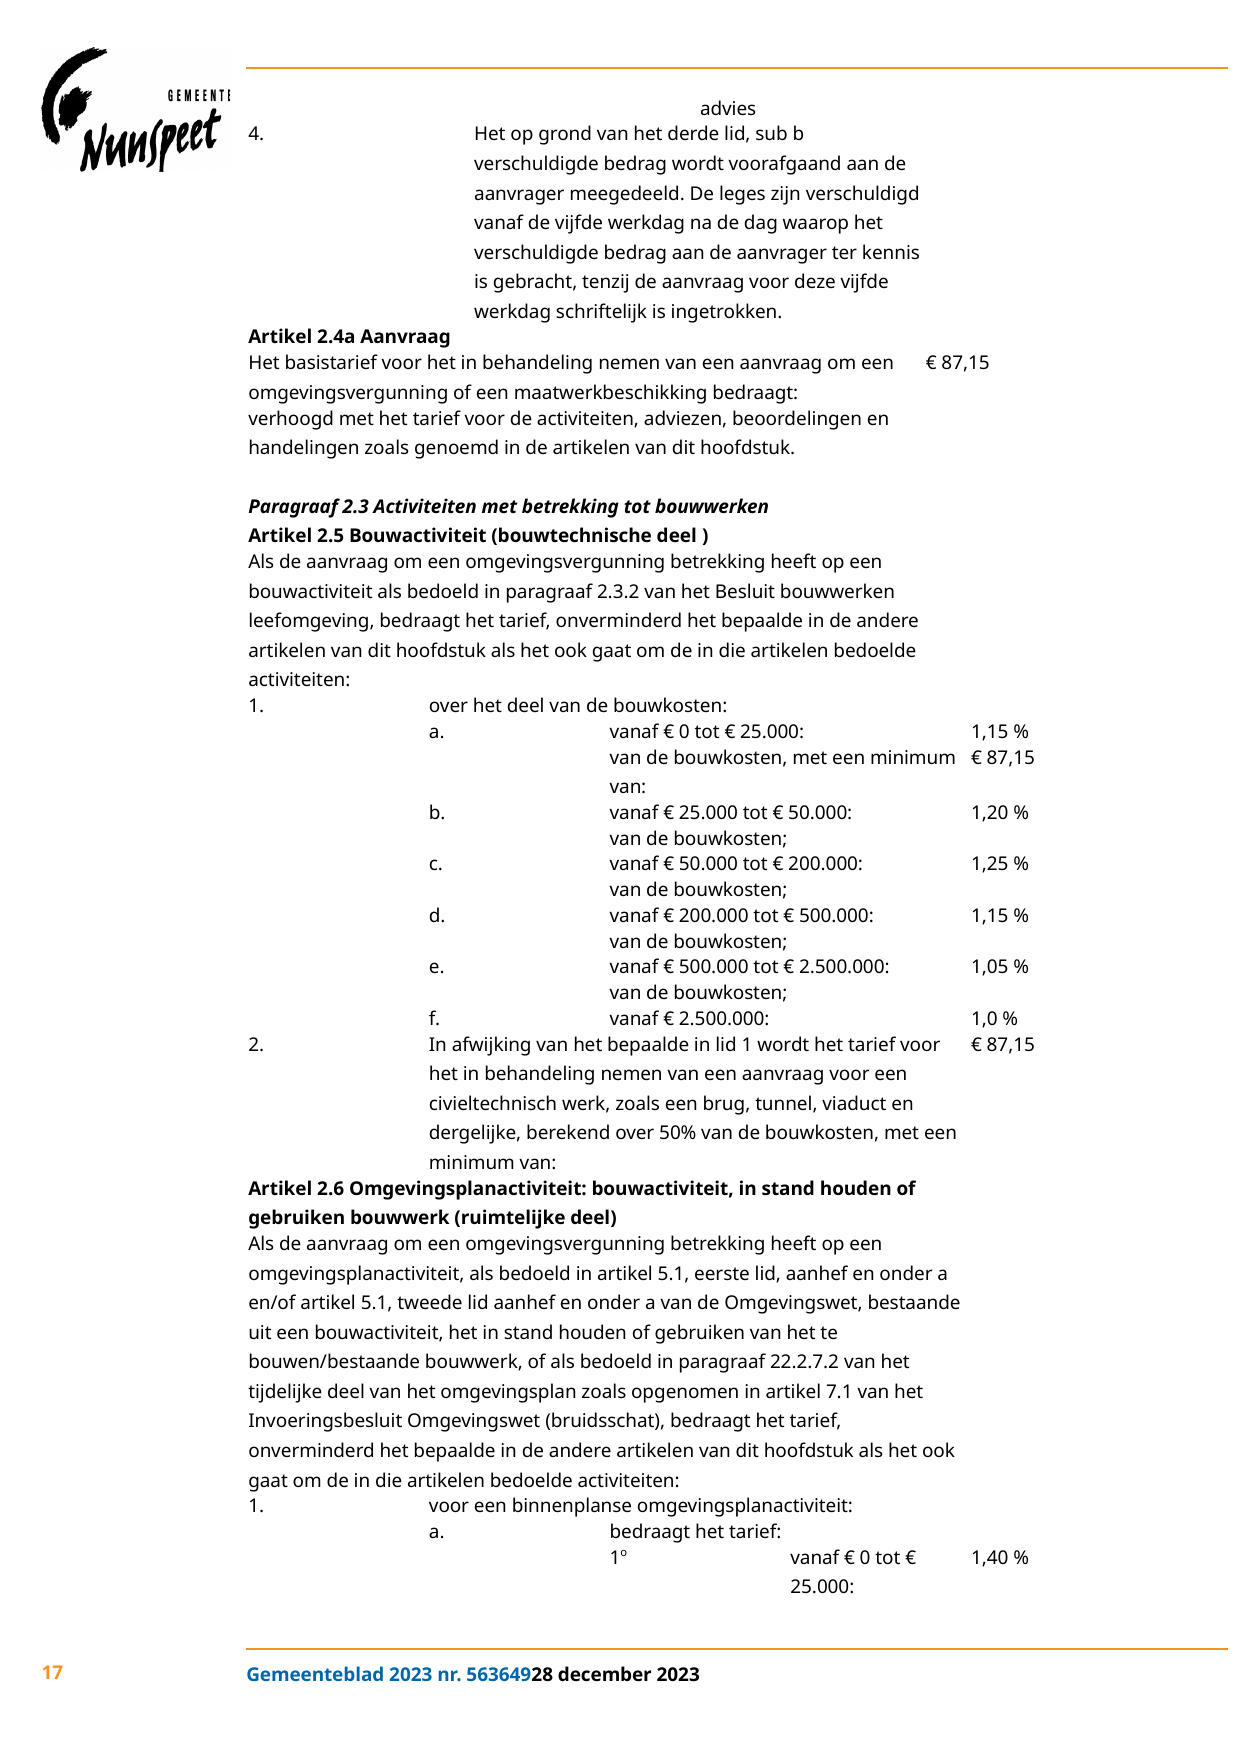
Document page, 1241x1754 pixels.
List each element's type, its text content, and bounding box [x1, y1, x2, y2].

table_cell Het basistarief voor het in behandeling nemen van een aanvraag om een omgevingsvergunning of een maatwerkbeschikking bedraagt: [248, 350, 926, 405]
table_cell 1. [248, 693, 429, 1031]
table_cell [429, 1544, 609, 1599]
table_cell [248, 95, 474, 121]
table_cell d. [429, 902, 609, 953]
table_cell In afwijking van het bepaalde in lid 1 wordt het tarief voor het in behandeling nemen van een aanvraag voor een civieltechnisch werk, zoals een brug, tunnel, viaduct en dergelijke, berekend over 50% van de bouwkosten, met een minimum van: [429, 1031, 971, 1175]
table_cell over het deel van de bouwkosten: [429, 693, 971, 718]
table_cell voor een binnenplanse omgevingsplanactiviteit: [429, 1493, 971, 1518]
table_cell van de bouwkosten, met een minimum van: [609, 744, 971, 799]
table_cell [971, 825, 1152, 851]
table_cell advies [700, 95, 926, 121]
table_cell 1,05 % [971, 954, 1152, 979]
table_cell [926, 324, 1152, 349]
table_cell vanaf € 2.500.000: [609, 1005, 971, 1031]
table_header [971, 523, 1152, 548]
table_cell 2. [248, 1031, 429, 1175]
table_cell van de bouwkosten; [609, 928, 971, 953]
table_cell a. [429, 1518, 609, 1544]
table_cell b. [429, 799, 609, 851]
table_cell [971, 1175, 1152, 1230]
table_cell vanaf € 200.000 tot € 500.000: [609, 902, 971, 928]
table_cell 1o [609, 1544, 790, 1599]
table_cell [926, 95, 1152, 121]
table_cell Als de aanvraag om een omgevingsvergunning betrekking heeft op een bouwactiviteit als bedoeld in paragraaf 2.3.2 van het Besluit bouwwerken leefomgeving, bedraagt het tarief, onverminderd het bepaalde in de andere artikelen van dit hoofdstuk als het ook gaat om de in die artikelen bedoelde activiteiten: [248, 548, 971, 692]
table_cell bedraagt het tarief: [609, 1518, 971, 1544]
table_cell a. [429, 718, 609, 799]
table_cell e. [429, 954, 609, 1005]
table_cell [474, 95, 700, 121]
table_cell [926, 121, 1152, 324]
table_cell [971, 1493, 1152, 1518]
table_cell [971, 548, 1152, 692]
table_cell [971, 928, 1152, 953]
table_cell Als de aanvraag om een omgevingsvergunning betrekking heeft op een omgevingsplanactiviteit, als bedoeld in artikel 5.1, eerste lid, aanhef en onder a en/of artikel 5.1, tweede lid aanhef en onder a van de Omgevingswet, bestaande uit een bouwactiviteit, het in stand houden of gebruiken van het te bouwen/bestaande bouwwerk, of als bedoeld in paragraaf 22.2.7.2 van het tijdelijke deel van het omgevingsplan zoals opgenomen in artikel 7.1 van het Invoeringsbesluit Omgevingswet (bruidsschat), bedraagt het tarief, onverminderd het bepaalde in de andere artikelen van dit hoofdstuk als het ook gaat om de in die artikelen bedoelde activiteiten: [248, 1230, 971, 1492]
picture [41, 47, 231, 172]
table_cell 1,15 % [971, 902, 1152, 928]
table_cell vanaf € 0 tot € 25.000: [790, 1544, 971, 1599]
table_cell 1. [248, 1493, 429, 1518]
table_cell Artikel 2.4a Aanvraag [248, 324, 926, 349]
table_cell [971, 693, 1152, 718]
table_cell € 87,15 [926, 350, 1152, 405]
table_cell c. [429, 851, 609, 902]
table_cell € 87,15 [971, 1031, 1152, 1175]
table_cell [248, 1518, 429, 1599]
table_cell van de bouwkosten; [609, 876, 971, 902]
table_cell 1,0 % [971, 1005, 1152, 1031]
table_cell 1,20 % [971, 799, 1152, 825]
table_cell [971, 1230, 1152, 1492]
table_cell [971, 979, 1152, 1005]
table_header Artikel 2.5 Bouwactiviteit (bouwtechnische deel ) [248, 523, 971, 548]
table_cell € 87,15 [971, 744, 1152, 799]
table_cell 1,25 % [971, 851, 1152, 876]
table_cell Het op grond van het derde lid, sub b verschuldigde bedrag wordt voorafgaand aan de aanvrager meegedeeld. De leges zijn verschuldigd vanaf de vijfde werkdag na de dag waarop het verschuldigde bedrag aan de aanvrager ter kennis is gebracht, tenzij de aanvraag voor deze vijfde werkdag schriftelijk is ingetrokken. [474, 121, 926, 324]
table_cell [971, 876, 1152, 902]
table_cell 4. [248, 121, 474, 324]
table_cell [971, 1518, 1152, 1544]
table_cell van de bouwkosten; [609, 825, 971, 851]
table_cell [926, 405, 1152, 460]
table_cell vanaf € 0 tot € 25.000: [609, 718, 971, 744]
table_cell vanaf € 50.000 tot € 200.000: [609, 851, 971, 876]
table_cell f. [429, 1005, 609, 1031]
table_cell 1,15 % [971, 718, 1152, 744]
table_cell vanaf € 500.000 tot € 2.500.000: [609, 954, 971, 979]
table_cell van de bouwkosten; [609, 979, 971, 1005]
text Paragraaf 2.3 Activiteiten met betrekking tot bouwwerken [248, 493, 1152, 519]
table_cell 1,40 % [971, 1544, 1152, 1599]
table_cell verhoogd met het tarief voor de activiteiten, adviezen, beoordelingen en handelingen zoals genoemd in de artikelen van dit hoofdstuk. [248, 405, 926, 460]
table_cell Artikel 2.6 Omgevingsplanactiviteit: bouwactiviteit, in stand houden of gebruiken bouwwerk (ruimtelijke deel) [248, 1175, 971, 1230]
table_cell vanaf € 25.000 tot € 50.000: [609, 799, 971, 825]
